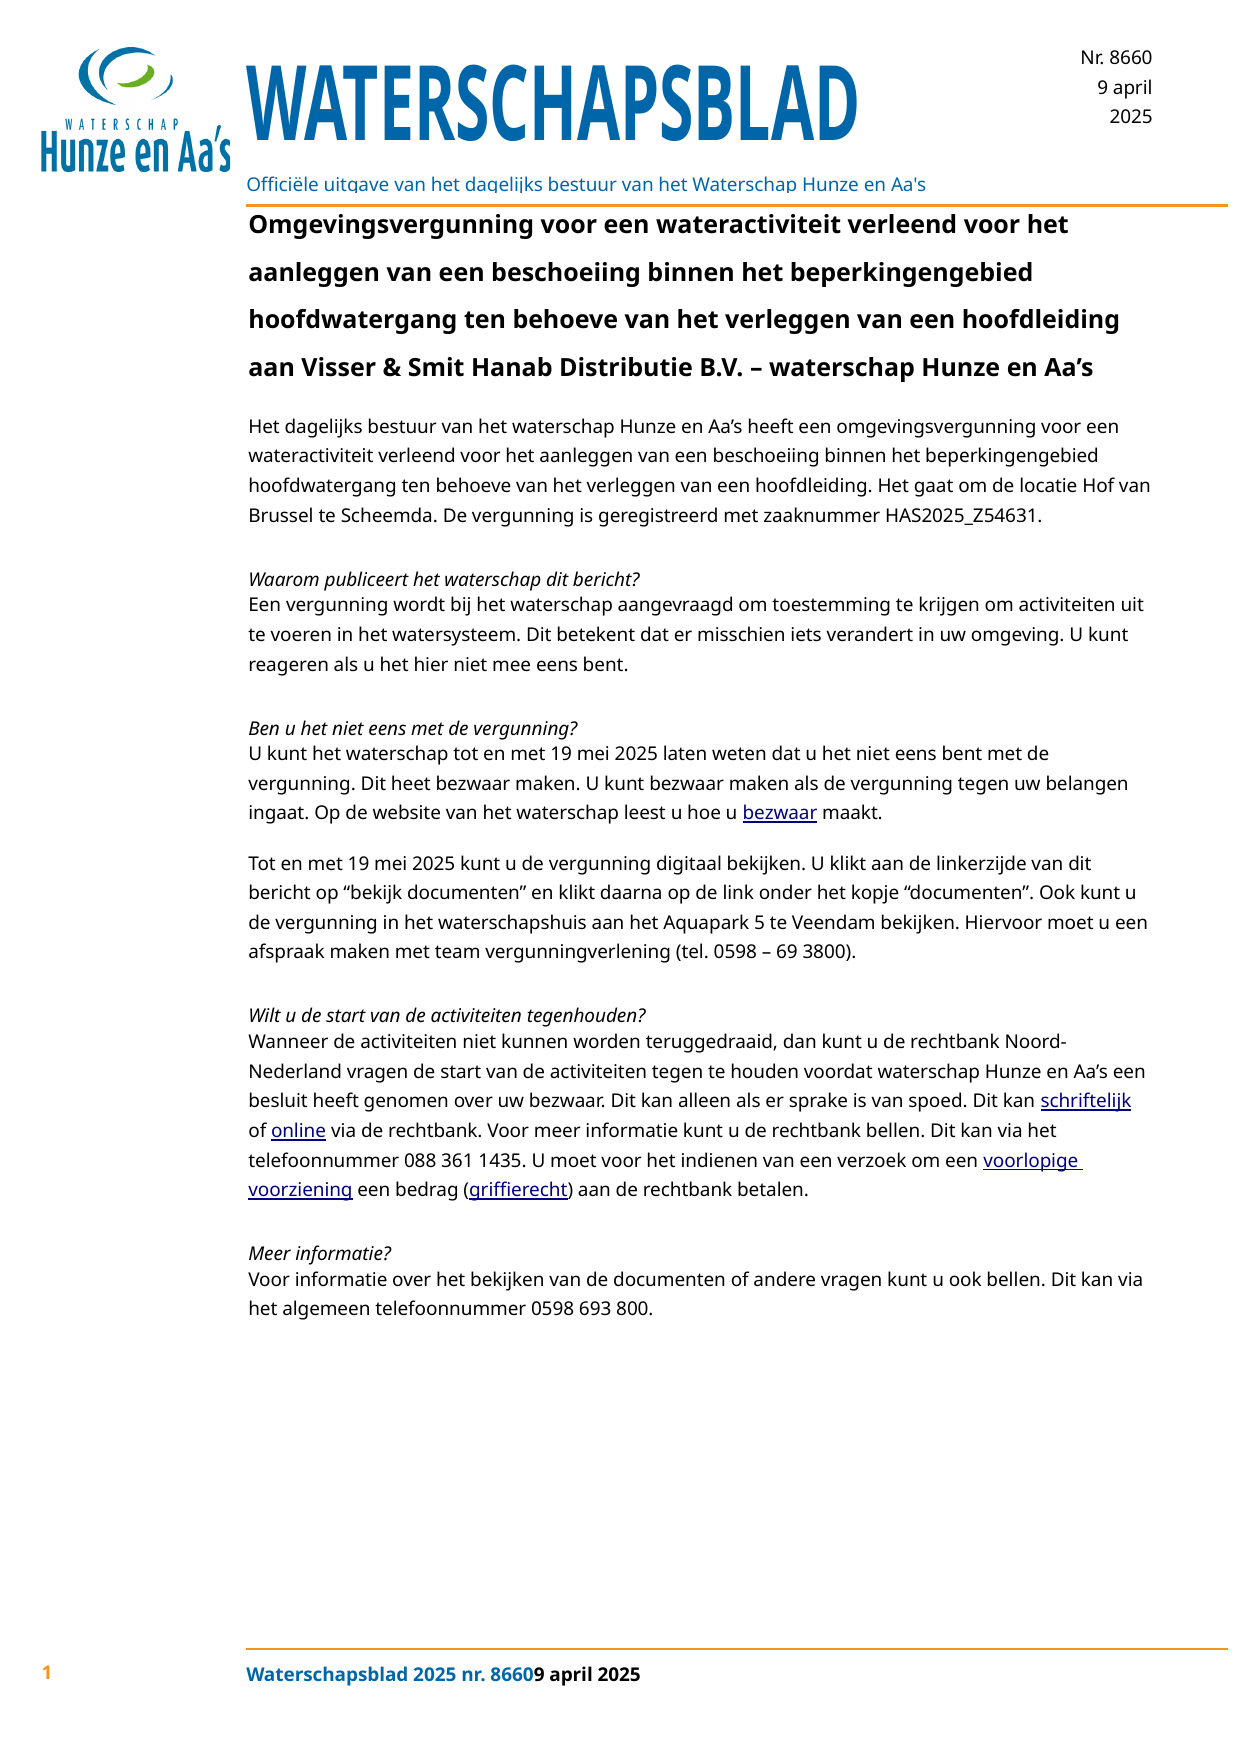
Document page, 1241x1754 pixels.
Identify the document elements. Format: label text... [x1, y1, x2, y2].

picture [183, 163, 191, 172]
picture [47, 154, 51, 172]
picture [226, 145, 231, 156]
picture [41, 47, 231, 172]
text Een vergunning wordt bij het waterschap aangevraagd om toestemming te krijgen om activiteiten uit te voeren in het watersysteem. Dit betekent dat er misschien iets verandert in uw omgeving. U kunt reageren als u het hier niet mee eens bent. [248, 592, 1152, 676]
text Meer informatie? [248, 1240, 1152, 1266]
text Wilt u de start van de activiteiten tegenhouden? [248, 1003, 1152, 1028]
text Waarom publiceert het waterschap dit bericht? [248, 566, 1152, 592]
text Omgevingsvergunning voor een wateractiviteit verleend voor het aanleggen van een beschoeiing binnen het beperkingengebied hoofdwatergang ten behoeve van het verleggen van een hoofdleiding aan Visser & Smit Hanab Distributie B.V. – waterschap Hunze en Aa’s [248, 207, 1152, 384]
text Tot en met 19 mei 2025 kunt u de vergunning digitaal bekijken. U klikt aan de linkerzijde van dit bericht op “bekijk documenten” en klikt daarna op de link onder het kopje “documenten”. Ook kunt u de vergunning in het waterschapshuis aan het Aquapark 5 te Veendam bekijken. Hiervoor moet u een afspraak maken met team vergunningverlening (tel. 0598 – 69 3800). [248, 850, 1152, 964]
text U kunt het waterschap tot en met 19 mei 2025 laten weten dat u het niet eens bent met de vergunning. Dit heet bezwaar maken. U kunt bezwaar maken als de vergunning tegen uw belangen ingaat. Op de website van het waterschap leest u hoe u bezwaar maakt. [248, 740, 1152, 825]
text Voor informatie over het bekijken van de documenten of andere vragen kunt u ook bellen. Dit kan via het algemeen telefoonnummer 0598 693 800. [248, 1266, 1152, 1321]
text Ben u het niet eens met de vergunning? [248, 715, 1152, 740]
text Wanneer de activiteiten niet kunnen worden teruggedraaid, dan kunt u de rechtbank Noord-Nederland vragen de start van de activiteiten tegen te houden voordat waterschap Hunze en Aa’s een besluit heeft genomen over uw bezwaar. Dit kan alleen als er sprake is van spoed. Dit kan schriftelijk of online via de rechtbank. Voor meer informatie kunt u de rechtbank bellen. Dit kan via het telefoonnummer 088 361 1435. U moet voor het indienen van een verzoek om een voorlopige voorziening een bedrag (griffierecht) aan de rechtbank betalen. [248, 1028, 1152, 1202]
text Het dagelijks bestuur van het waterschap Hunze en Aa’s heeft een omgevingsvergunning voor een wateractiviteit verleend voor het aanleggen van een beschoeiing binnen het beperkingengebied hoofdwatergang ten behoeve van het verleggen van een hoofdleiding. Het gaat om de locatie Hof van Brussel te Scheemda. De vergunning is geregistreerd met zaaknummer HAS2025_Z54631. [248, 413, 1152, 528]
